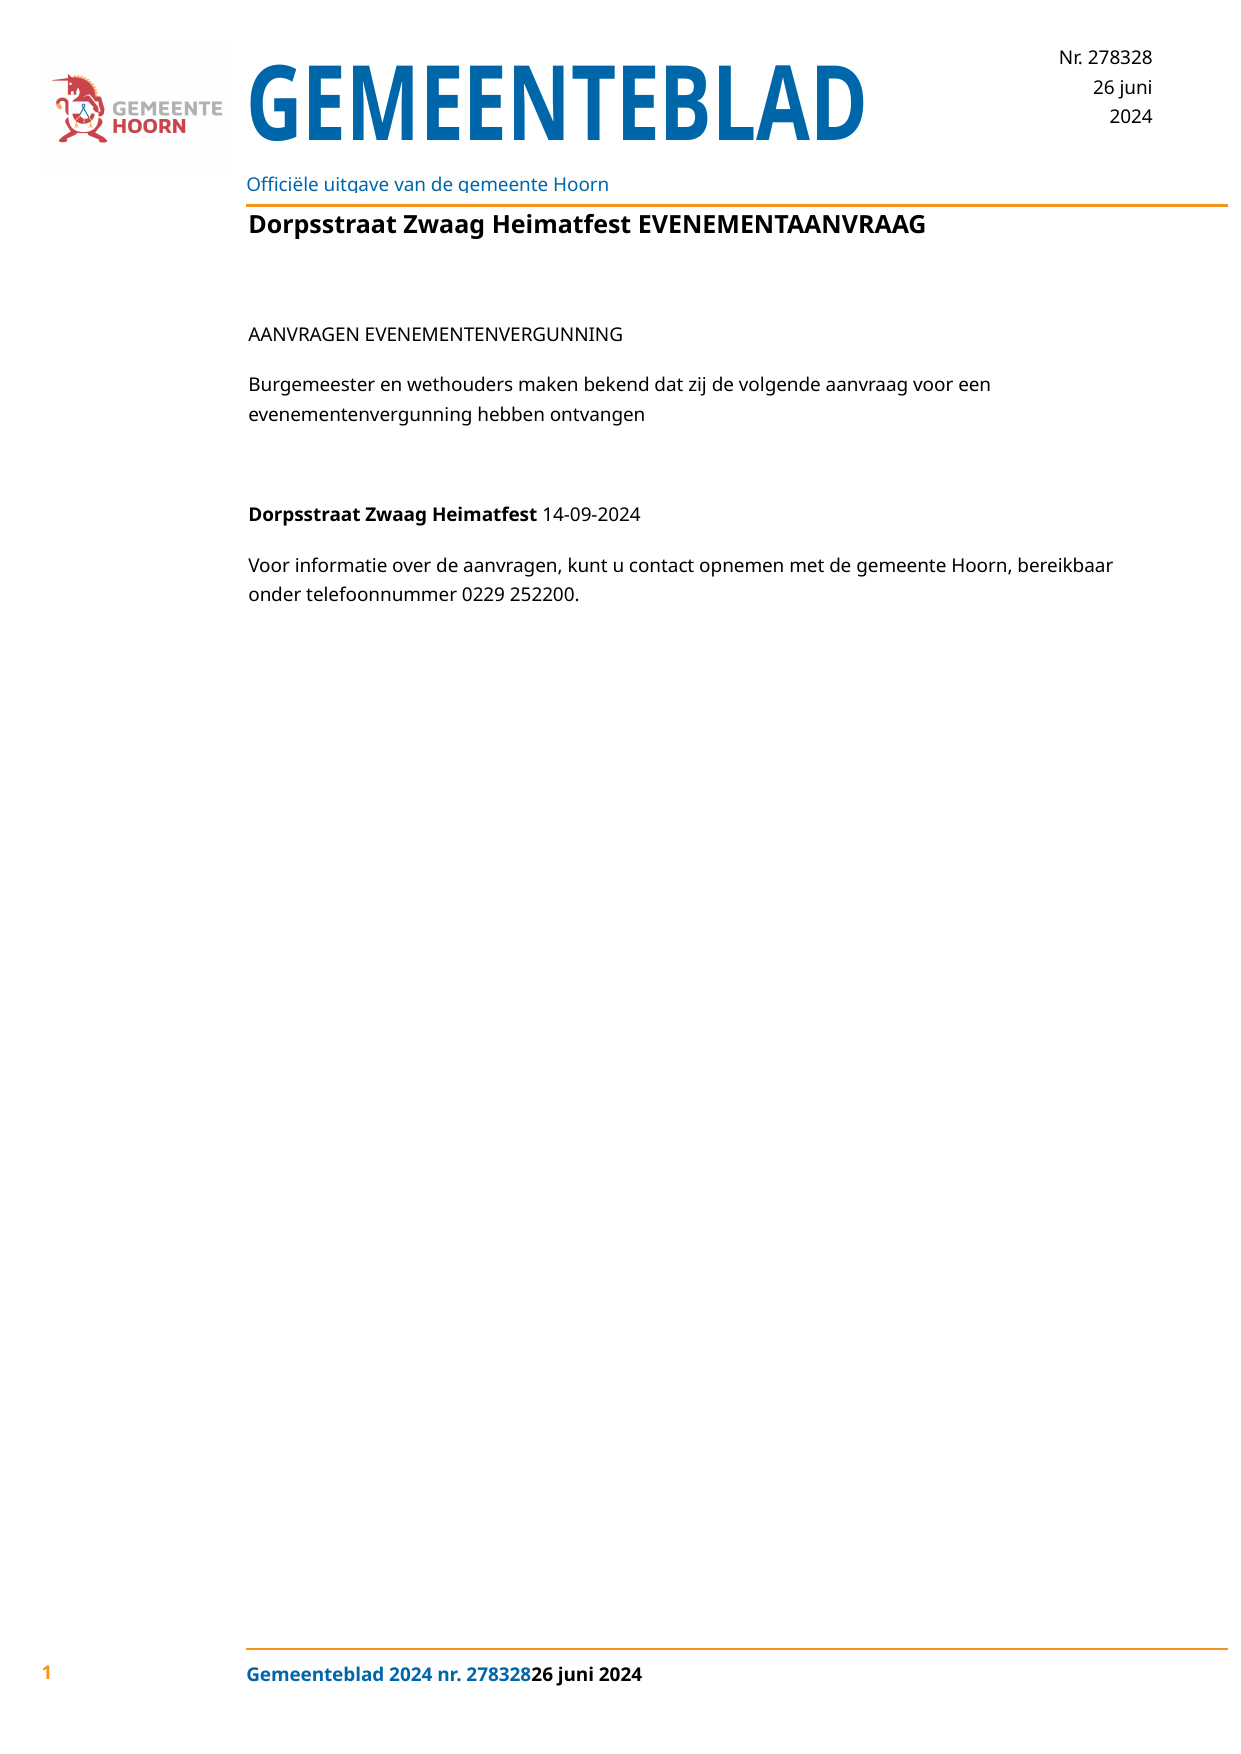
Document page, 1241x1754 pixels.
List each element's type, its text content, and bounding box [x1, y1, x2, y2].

text AANVRAGEN EVENEMENTENVERGUNNING [248, 321, 1152, 346]
text Dorpsstraat Zwaag Heimatfest 14-09-2024 [248, 502, 1152, 527]
text Voor informatie over de aanvragen, kunt u contact opnemen met de gemeente Hoorn, bereikbaar onder telefoonnummer 0229 252200. [248, 552, 1152, 607]
text Burgemeester en wethouders maken bekend dat zij de volgende aanvraag voor een evenementenvergunning hebben ontvangen [248, 371, 1152, 426]
text Dorpsstraat Zwaag Heimatfest EVENEMENTAANVRAAG [248, 207, 1152, 241]
picture [41, 47, 231, 172]
